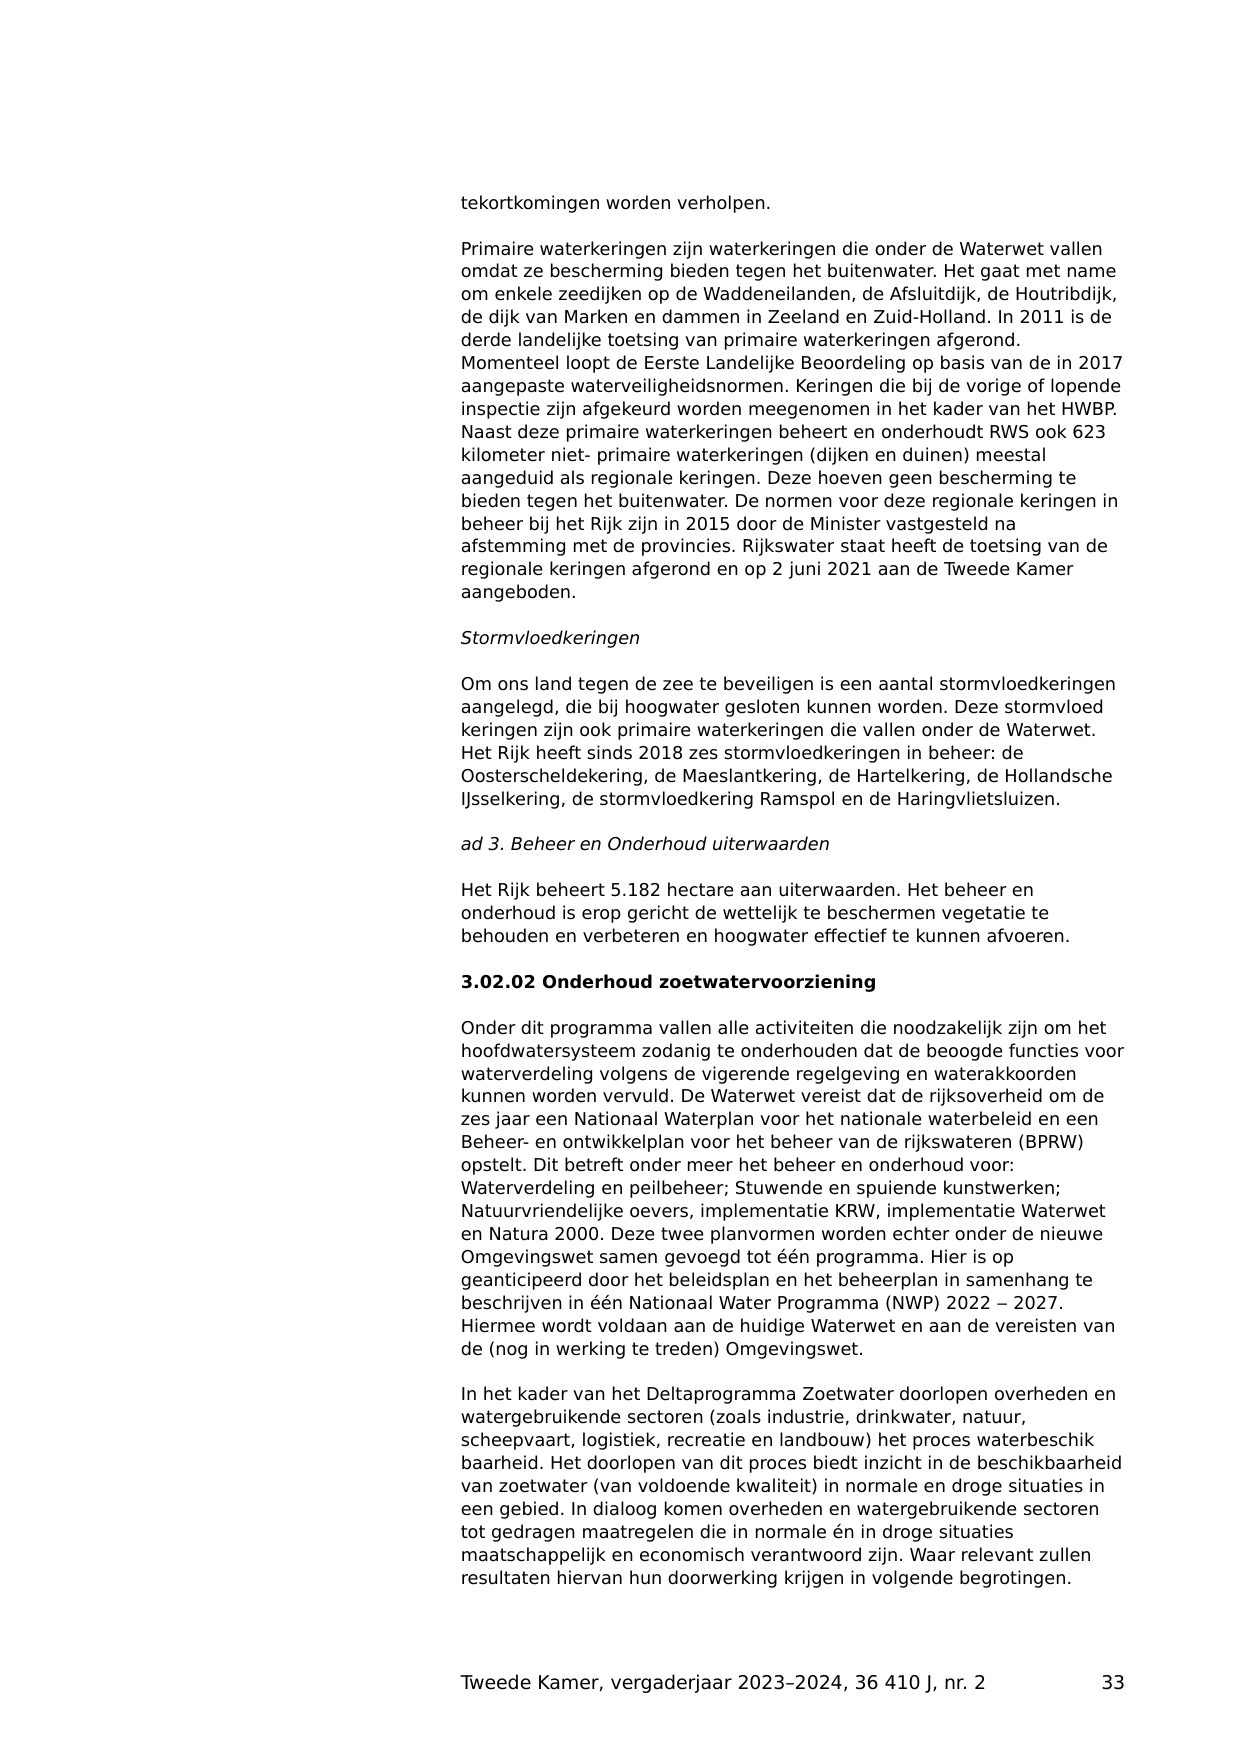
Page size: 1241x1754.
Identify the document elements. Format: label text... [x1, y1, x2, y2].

text In het kader van het Deltaprogramma Zoetwater doorlopen overheden en watergebruikende sectoren (zoals industrie, drinkwater, natuur, scheepvaart, logistiek, recreatie en landbouw) het proces waterbeschik­ baarheid. Het doorlopen van dit proces biedt inzicht in de beschikbaarheid van zoetwater (van voldoende kwaliteit) in normale en droge situaties in een gebied. In dialoog komen overheden en watergebruikende sectoren tot gedragen maatregelen die in normale én in droge situaties maatschappelijk en economisch verantwoord zijn. Waar relevant zullen resultaten hiervan hun doorwerking krijgen in volgende begrotingen. [461, 1382, 1125, 1589]
text Primaire waterkeringen zijn waterkeringen die onder de Waterwet vallen omdat ze bescherming bieden tegen het buitenwater. Het gaat met name om enkele zeedijken op de Waddeneilanden, de Afsluitdijk, de Houtribdijk, de dijk van Marken en dammen in Zeeland en Zuid-Holland. In 2011 is de derde landelijke toetsing van primaire waterkeringen afgerond. Momenteel loopt de Eerste Landelijke Beoordeling op basis van de in 2017 aangepaste waterveiligheidsnormen. Keringen die bij de vorige of lopende inspectie zijn afgekeurd worden meegenomen in het kader van het HWBP. Naast deze primaire waterkeringen beheert en onderhoudt RWS ook 623 kilometer niet- primaire waterkeringen (dijken en duinen) meestal aangeduid als regionale keringen. Deze hoeven geen bescherming te bieden tegen het buitenwater. De normen voor deze regionale keringen in beheer bij het Rijk zijn in 2015 door de Minister vastgesteld na afstemming met de provincies. Rijkswater­ staat heeft de toetsing van de regionale keringen afgerond en op 2 juni 2021 aan de Tweede Kamer aangeboden. [461, 237, 1125, 603]
text 3.02.02 Onderhoud zoetwatervoorziening [461, 970, 1125, 993]
text Om ons land tegen de zee te beveiligen is een aantal stormvloedkeringen aangelegd, die bij hoogwater gesloten kunnen worden. Deze stormvloed­ keringen zijn ook primaire waterkeringen die vallen onder de Waterwet. Het Rijk heeft sinds 2018 zes stormvloedkeringen in beheer: de Oosterschel­dekering, de Maeslantkering, de Hartelkering, de Hollandsche IJsselkering, de stormvloedkering Ramspol en de Haringvlietsluizen. [461, 672, 1125, 809]
text tekortkomingen worden verholpen. [461, 191, 1125, 214]
text Onder dit programma vallen alle activiteiten die noodzakelijk zijn om het hoofdwatersysteem zodanig te onderhouden dat de beoogde functies voor waterverdeling volgens de vigerende regelgeving en waterakkoorden kunnen worden vervuld. De Waterwet vereist dat de rijksoverheid om de zes jaar een Nationaal Waterplan voor het nationale waterbeleid en een Beheer- en ontwikkelplan voor het beheer van de rijkswateren (BPRW) opstelt. Dit betreft onder meer het beheer en onderhoud voor: Waterverdeling en peilbeheer; Stuwende en spuiende kunstwerken; Natuurvriendelijke oevers, implementatie KRW, implementatie Waterwet en Natura 2000. Deze twee planvormen worden echter onder de nieuwe Omgevingswet samen­ gevoegd tot één programma. Hier is op geanticipeerd door het beleidsplan en het beheerplan in samenhang te beschrijven in één Nationaal Water Programma (NWP) 2022 ‒ 2027. Hiermee wordt voldaan aan de huidige Waterwet en aan de vereisten van de (nog in werking te treden) Omgevingswet. [461, 1016, 1125, 1359]
text Stormvloedkeringen [461, 626, 1125, 649]
text Het Rĳk beheert 5.182 hectare aan uiterwaarden. Het beheer en onderhoud is erop gericht de wettelijk te beschermen vegetatie te behouden en verbeteren en hoogwater effectief te kunnen afvoeren. [461, 878, 1125, 947]
text ad 3. Beheer en Onderhoud uiterwaarden [461, 832, 1125, 855]
